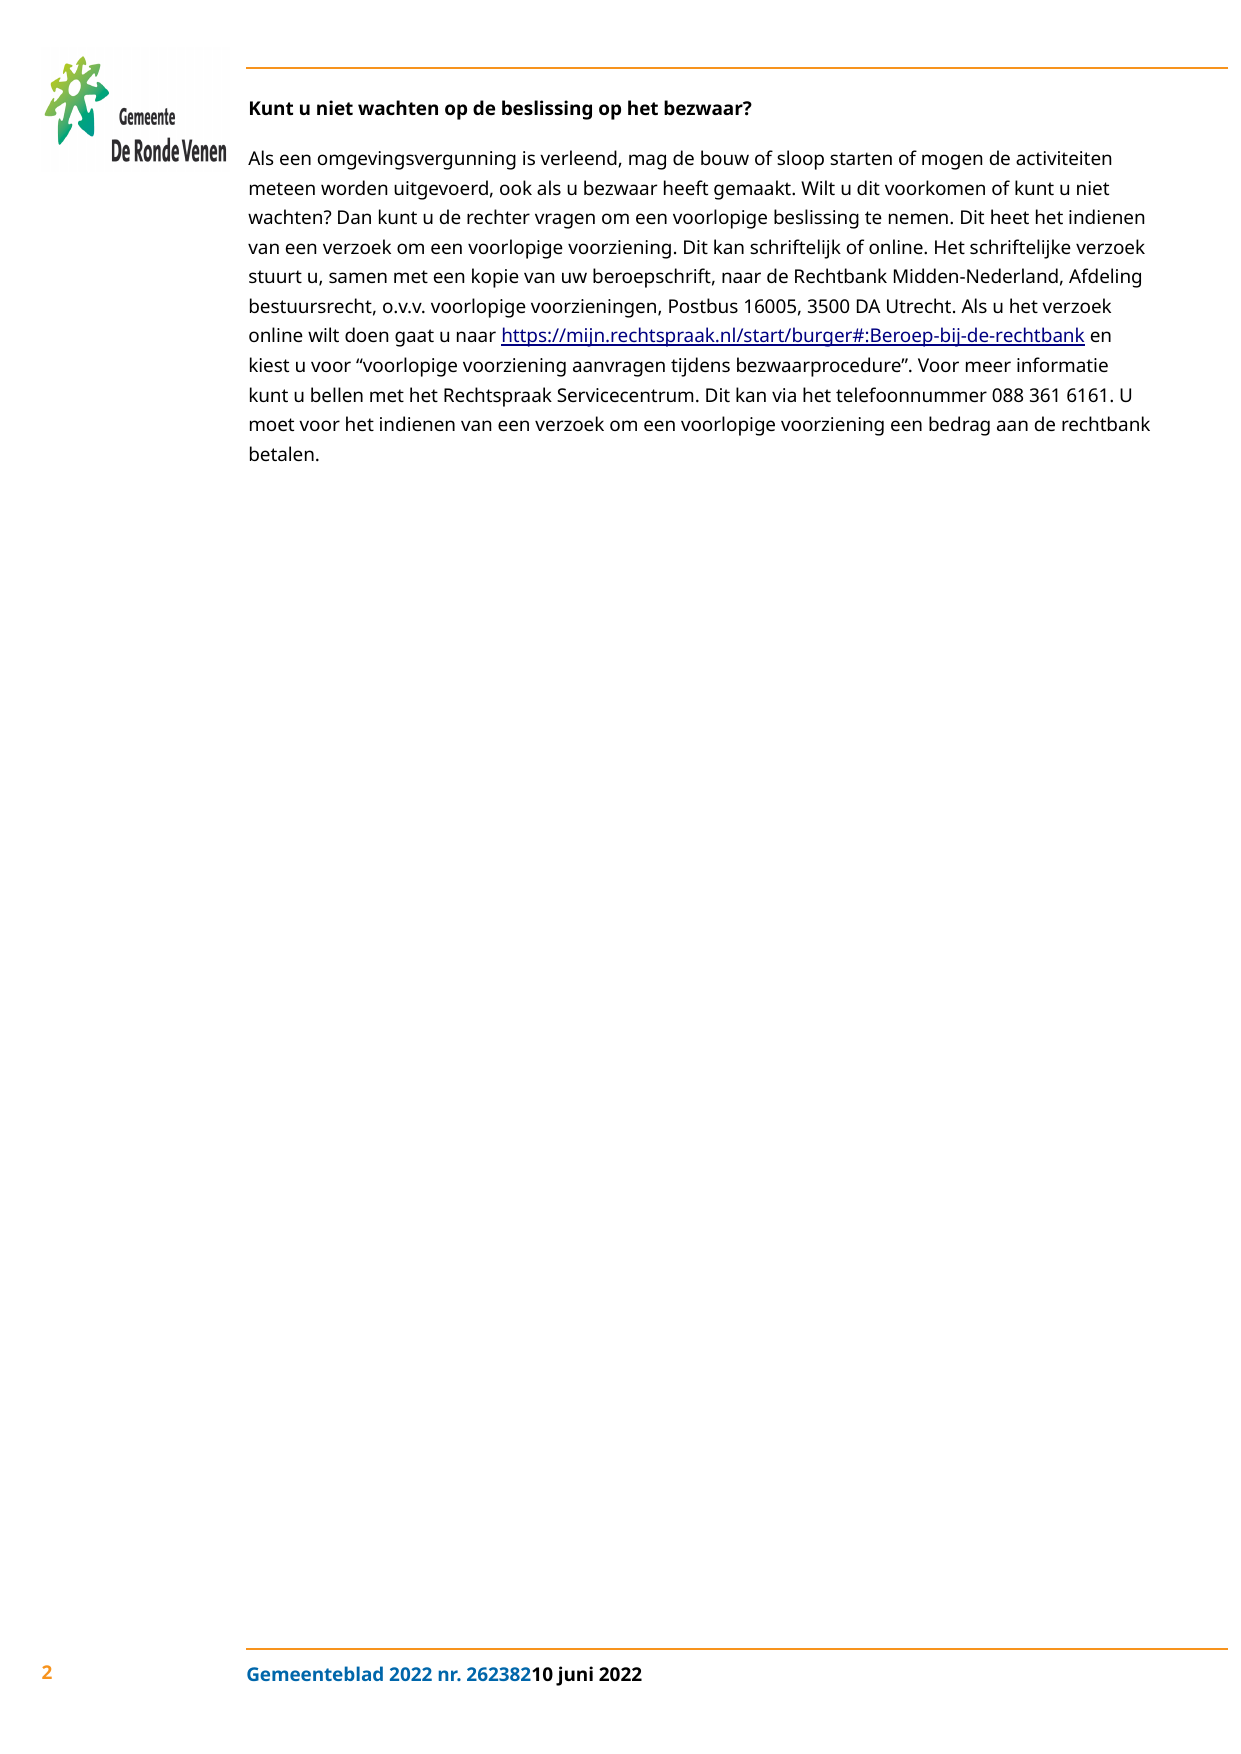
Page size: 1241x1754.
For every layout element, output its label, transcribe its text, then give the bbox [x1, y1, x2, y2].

text Kunt u niet wachten op de beslissing op het bezwaar? [248, 95, 1152, 121]
picture [41, 47, 231, 172]
text Als een omgevingsvergunning is verleend, mag de bouw of sloop starten of mogen de activiteiten meteen worden uitgevoerd, ook als u bezwaar heeft gemaakt. Wilt u dit voorkomen of kunt u niet wachten? Dan kunt u de rechter vragen om een voorlopige beslissing te nemen. Dit heet het indienen van een verzoek om een voorlopige voorziening. Dit kan schriftelijk of online. Het schriftelijke verzoek stuurt u, samen met een kopie van uw beroepschrift, naar de Rechtbank Midden-Nederland, Afdeling bestuursrecht, o.v.v. voorlopige voorzieningen, Postbus 16005, 3500 DA Utrecht. Als u het verzoek online wilt doen gaat u naar https://mijn.rechtspraak.nl/start/burger#:Beroep-bij-de-rechtbank en kiest u voor “voorlopige voorziening aanvragen tijdens bezwaarprocedure”. Voor meer informatie kunt u bellen met het Rechtspraak Servicecentrum. Dit kan via het telefoonnummer 088 361 6161. U moet voor het indienen van een verzoek om een voorlopige voorziening een bedrag aan de rechtbank betalen. [248, 145, 1152, 467]
